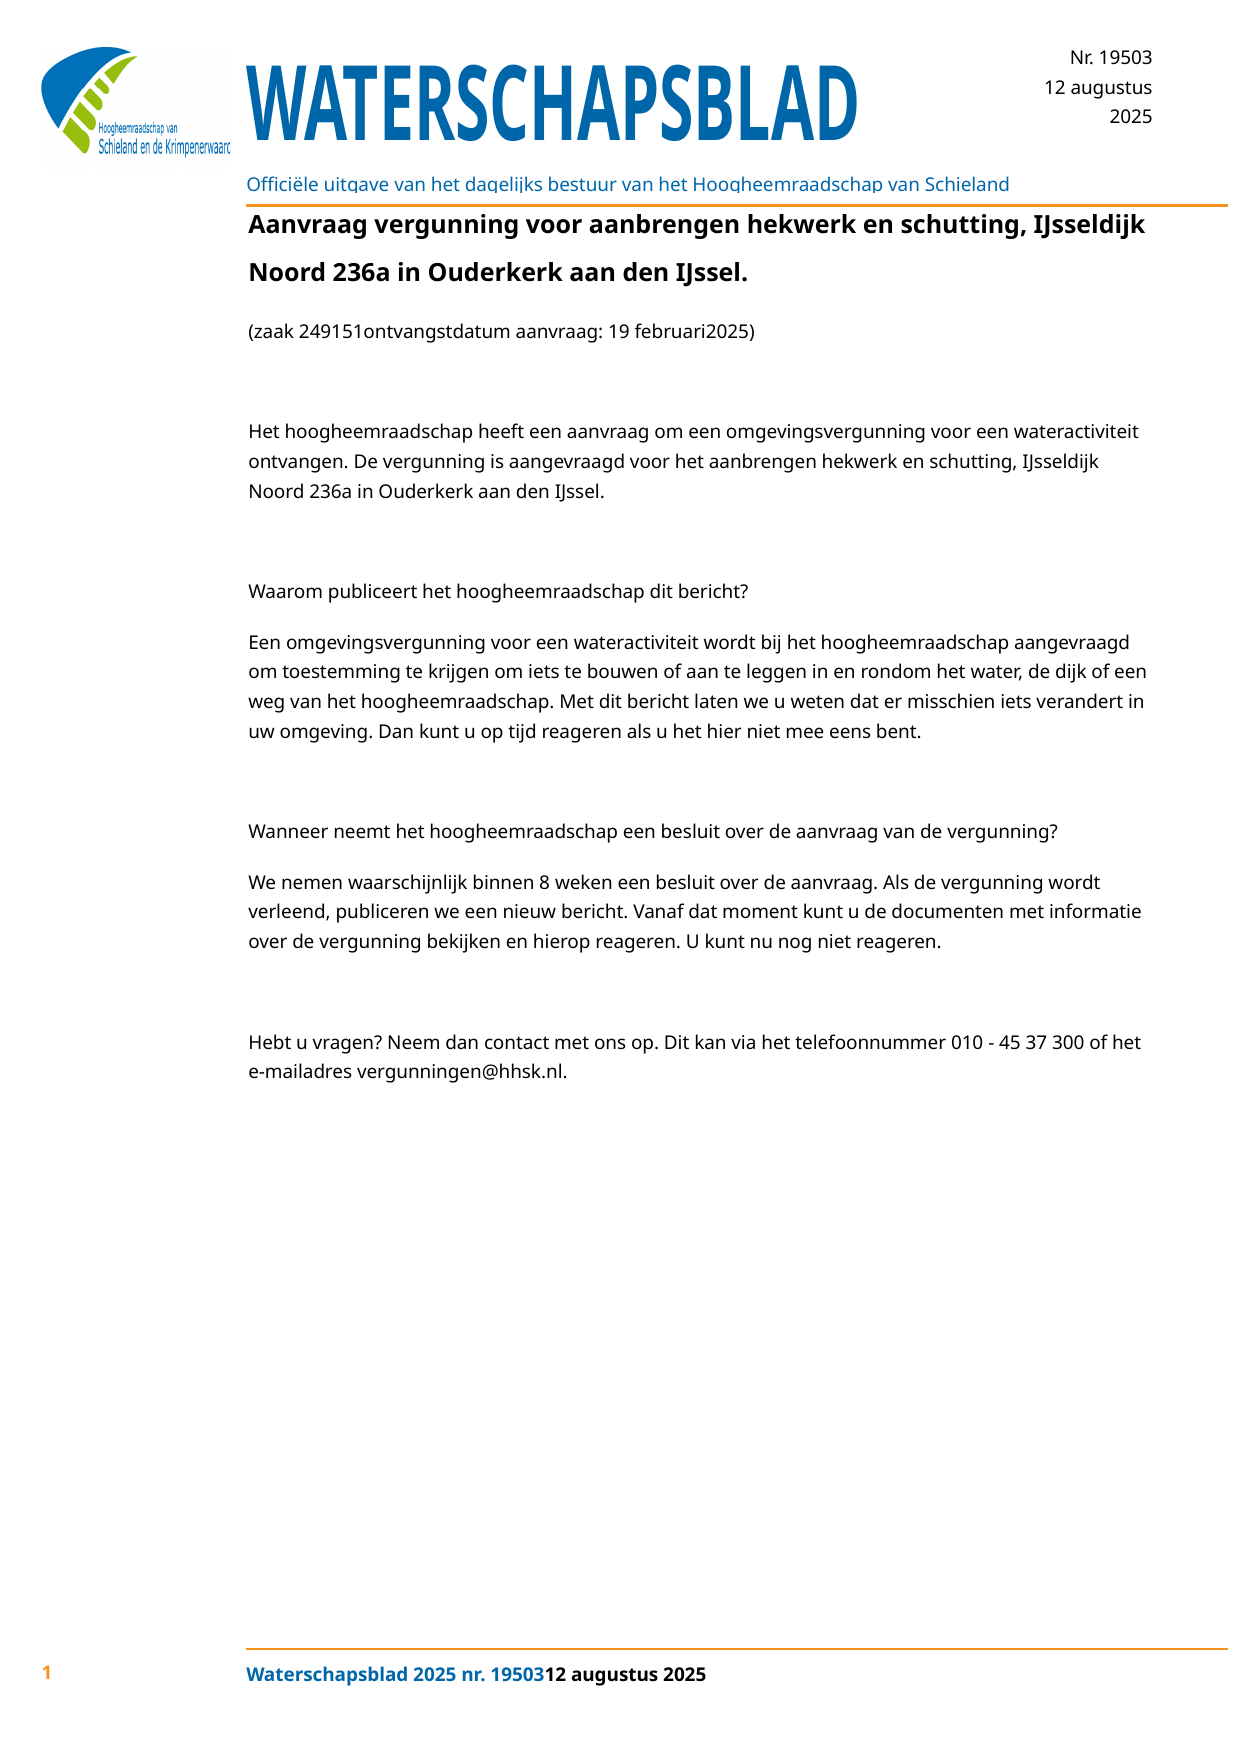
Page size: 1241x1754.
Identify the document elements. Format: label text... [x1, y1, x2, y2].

text Aanvraag vergunning voor aanbrengen hekwerk en schutting, IJsseldijk Noord 236a in Ouderkerk aan den IJssel. [248, 207, 1152, 288]
text We nemen waarschijnlijk binnen 8 weken een besluit over de aanvraag. Als de vergunning wordt verleend, publiceren we een nieuw bericht. Vanaf dat moment kunt u de documenten met informatie over de vergunning bekijken en hierop reageren. U kunt nu nog niet reageren. [248, 869, 1152, 954]
picture [41, 47, 231, 172]
text Waarom publiceert het hoogheemraadschap dit bericht? [248, 579, 1152, 604]
text Wanneer neemt het hoogheemraadschap een besluit over de aanvraag van de vergunning? [248, 819, 1152, 844]
text (zaak 249151ontvangstdatum aanvraag: 19 februari2025) [248, 318, 1152, 344]
text Een omgevingsvergunning voor een wateractiviteit wordt bij het hoogheemraadschap aangevraagd om toestemming te krijgen om iets te bouwen of aan te leggen in en rondom het water, de dijk of een weg van het hoogheemraadschap. Met dit bericht laten we u weten dat er misschien iets verandert in uw omgeving. Dan kunt u op tijd reageren als u het hier niet mee eens bent. [248, 629, 1152, 744]
text Hebt u vragen? Neem dan contact met ons op. Dit kan via het telefoonnummer 010 - 45 37 300 of het e-mailadres vergunningen@hhsk.nl. [248, 1029, 1152, 1084]
text Het hoogheemraadschap heeft een aanvraag om een omgevingsvergunning voor een wateractiviteit ontvangen. De vergunning is aangevraagd voor het aanbrengen hekwerk en schutting, IJsseldijk Noord 236a in Ouderkerk aan den IJssel. [248, 419, 1152, 504]
